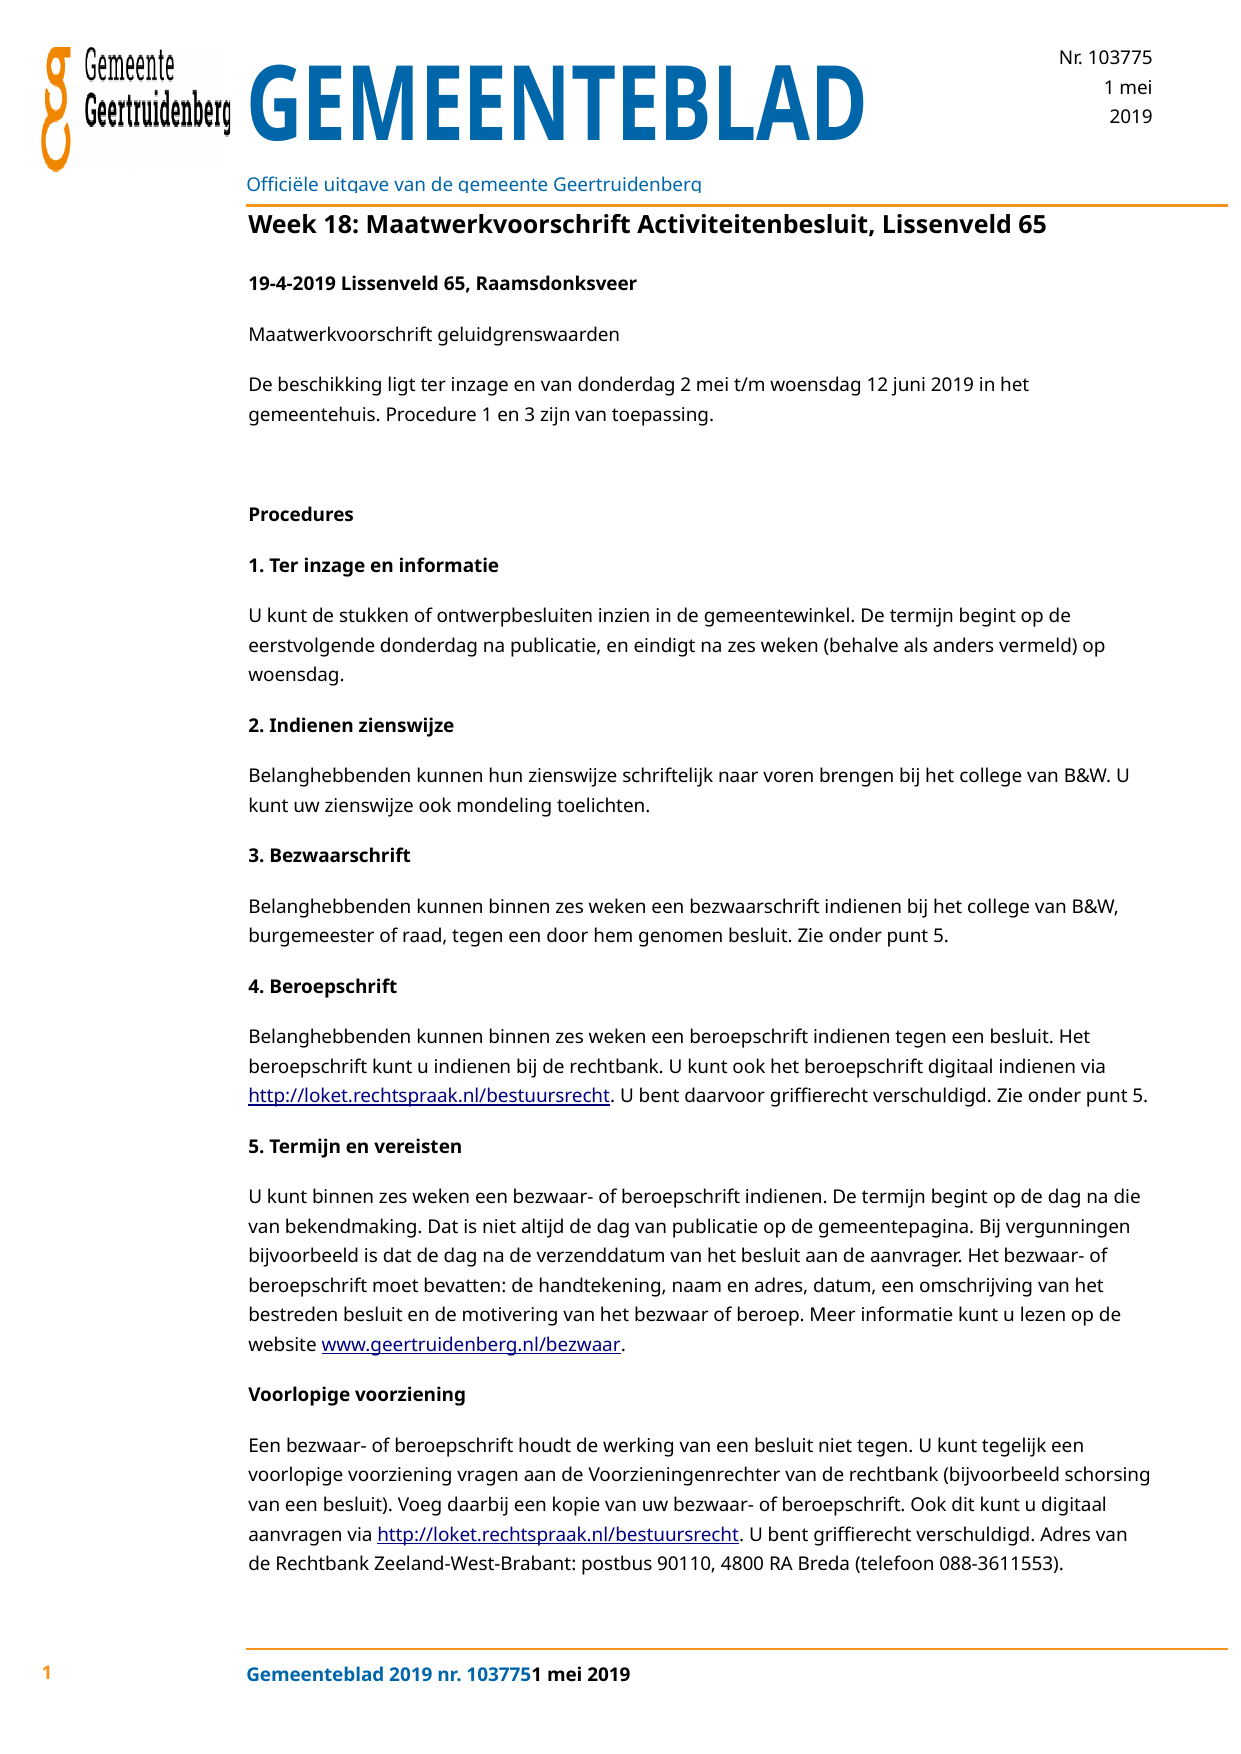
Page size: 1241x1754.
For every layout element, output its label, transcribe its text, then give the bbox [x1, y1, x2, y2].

text Maatwerkvoorschrift geluidgrenswaarden [248, 321, 1152, 346]
text 19-4-2019 Lissenveld 65, Raamsdonksveer [248, 270, 1152, 296]
text Belanghebbenden kunnen hun zienswijze schriftelijk naar voren brengen bij het college van B&W. U kunt uw zienswijze ook mondeling toelichten. [248, 762, 1152, 818]
text 4. Beroepschrift [248, 973, 1152, 998]
text Belanghebbenden kunnen binnen zes weken een bezwaarschrift indienen bij het college van B&W, burgemeester of raad, tegen een door hem genomen besluit. Zie onder punt 5. [248, 893, 1152, 948]
text Belanghebbenden kunnen binnen zes weken een beroepschrift indienen tegen een besluit. Het beroepschrift kunt u indienen bij de rechtbank. U kunt ook het beroepschrift digitaal indienen via http://loket.rechtspraak.nl/bestuursrecht. U bent daarvoor griffierecht verschuldigd. Zie onder punt 5. [248, 1023, 1152, 1108]
text Voorlopige voorziening [248, 1382, 1152, 1407]
text De beschikking ligt ter inzage en van donderdag 2 mei t/m woensdag 12 juni 2019 in het gemeentehuis. Procedure 1 en 3 zijn van toepassing. [248, 371, 1152, 426]
text 3. Bezwaarschrift [248, 842, 1152, 868]
text Een bezwaar- of beroepschrift houdt de werking van een besluit niet tegen. U kunt tegelijk een voorlopige voorziening vragen aan de Voorzieningenrechter van de rechtbank (bijvoorbeeld schorsing van een besluit). Voeg daarbij een kopie van uw bezwaar- of beroepschrift. Ook dit kunt u digitaal aanvragen via http://loket.rechtspraak.nl/bestuursrecht. U bent griffierecht verschuldigd. Adres van de Rechtbank Zeeland-West-Brabant: postbus 90110, 4800 RA Breda (telefoon 088-3611553). [248, 1432, 1152, 1576]
text 2. Indienen zienswijze [248, 712, 1152, 738]
text U kunt binnen zes weken een bezwaar- of beroepschrift indienen. De termijn begint op de dag na die van bekendmaking. Dat is niet altijd de dag van publicatie op de gemeentepagina. Bij vergunningen bijvoorbeeld is dat de dag na de verzenddatum van het besluit aan de aanvrager. Het bezwaar- of beroepschrift moet bevatten: de handtekening, naam en adres, datum, een omschrijving van het bestreden besluit en de motivering van het bezwaar of beroep. Meer informatie kunt u lezen op de website www.geertruidenberg.nl/bezwaar. [248, 1183, 1152, 1357]
text Procedures [248, 502, 1152, 527]
text 1. Ter inzage en informatie [248, 552, 1152, 578]
text U kunt de stukken of ontwerpbesluiten inzien in de gemeentewinkel. De termijn begint op de eerstvolgende donderdag na publicatie, en eindigt na zes weken (behalve als anders vermeld) op woensdag. [248, 602, 1152, 687]
text 5. Termijn en vereisten [248, 1133, 1152, 1158]
picture [41, 47, 231, 172]
text Week 18: Maatwerkvoorschrift Activiteitenbesluit, Lissenveld 65 [248, 207, 1152, 241]
